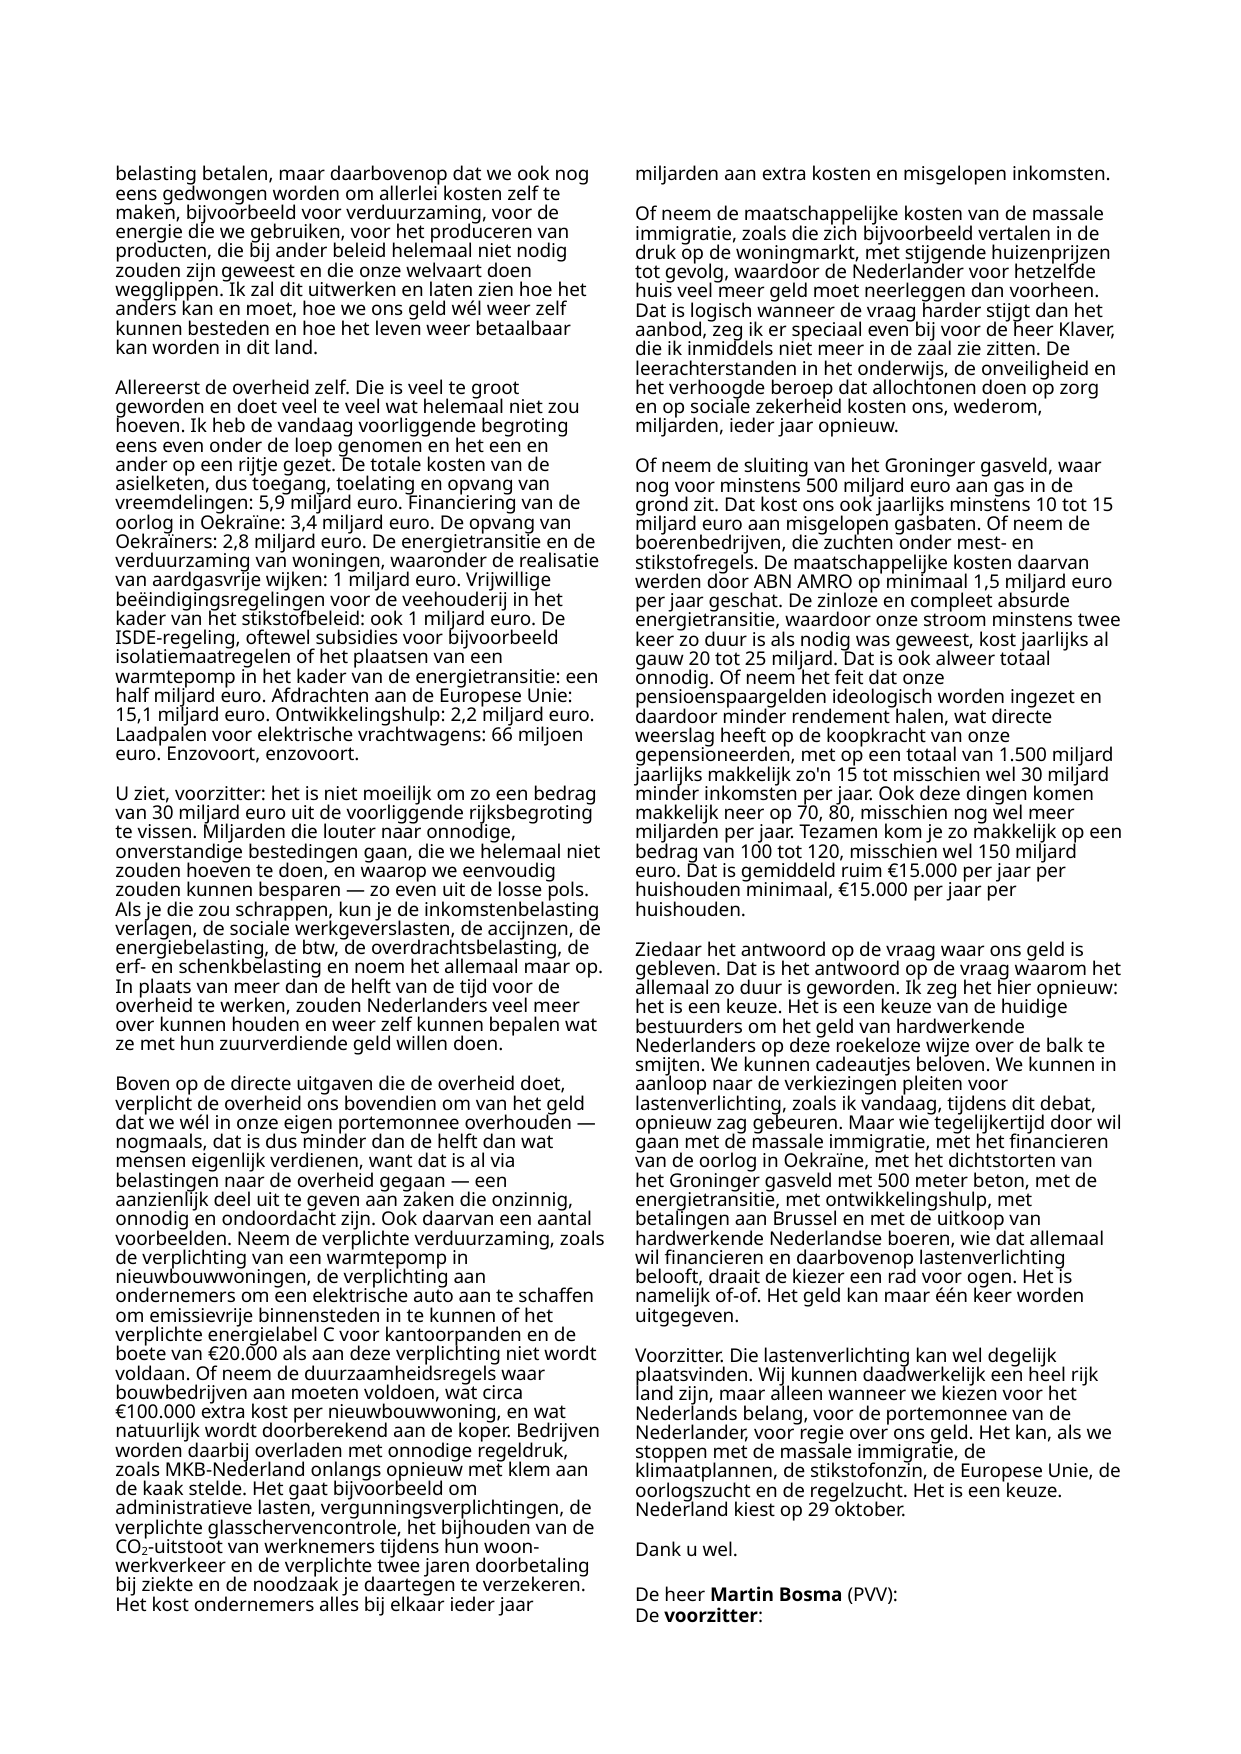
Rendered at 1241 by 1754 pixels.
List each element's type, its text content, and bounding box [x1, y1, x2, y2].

text Boven op de directe uitgaven die de overheid doet, verplicht de overheid ons bovendien om van het geld dat we wél in onze eigen portemonnee overhouden — nogmaals, dat is dus minder dan de helft dan wat mensen eigenlijk verdienen, want dat is al via belastingen naar de overheid gegaan — een aanzienlijk deel uit te geven aan zaken die onzinnig, onnodig en ondoordacht zijn. Ook daarvan een aantal voorbeelden. Neem de verplichte verduurzaming, zoals de verplichting van een warmtepomp in nieuwbouwwoningen, de verplichting aan ondernemers om een elektrische auto aan te schaffen om emissievrije binnensteden in te kunnen of het verplichte energielabel C voor kantoorpanden en de boete van €20.000 als aan deze verplichting niet wordt voldaan. Of neem de duurzaamheidsregels waar bouwbedrijven aan moeten voldoen, wat circa €100.000 extra kost per nieuwbouwwoning, en wat natuurlijk wordt doorberekend aan de koper. Bedrijven worden daarbij overladen met onnodige regeldruk, zoals MKB-Nederland onlangs opnieuw met klem aan de kaak stelde. Het gaat bijvoorbeeld om administratieve lasten, vergunningsverplichtingen, de verplichte glasschervencontrole, het bijhouden van de CO2-uitstoot van werknemers tijdens hun woon-werkverkeer en de verplichte twee jaren doorbetaling bij ziekte en de noodzaak je daartegen te verzekeren. Het kost ondernemers alles bij elkaar ieder jaar [115, 1075, 605, 1615]
text U ziet, voorzitter: het is niet moeilijk om zo een bedrag van 30 miljard euro uit de voorliggende rijksbegroting te vissen. Miljarden die louter naar onnodige, onverstandige bestedingen gaan, die we helemaal niet zouden hoeven te doen, en waarop we eenvoudig zouden kunnen besparen — zo even uit de losse pols. Als je die zou schrappen, kun je de inkomstenbelasting verlagen, de sociale werkgeverslasten, de accijnzen, de energiebelasting, de btw, de overdrachtsbelasting, de erf- en schenkbelasting en noem het allemaal maar op. In plaats van meer dan de helft van de tijd voor de overheid te werken, zouden Nederlanders veel meer over kunnen houden en weer zelf kunnen bepalen wat ze met hun zuurverdiende geld willen doen. [115, 785, 605, 1055]
text Of neem de sluiting van het Groninger gasveld, waar nog voor minstens 500 miljard euro aan gas in de grond zit. Dat kost ons ook jaarlijks minstens 10 tot 15 miljard euro aan misgelopen gasbaten. Of neem de boerenbedrijven, die zuchten onder mest- en stikstofregels. De maatschappelijke kosten daarvan werden door ABN AMRO op minimaal 1,5 miljard euro per jaar geschat. De zinloze en compleet absurde energietransitie, waardoor onze stroom minstens twee keer zo duur is als nodig was geweest, kost jaarlijks al gauw 20 tot 25 miljard. Dat is ook alweer totaal onnodig. Of neem het feit dat onze pensioenspaargelden ideologisch worden ingezet en daardoor minder rendement halen, wat directe weerslag heeft op de koopkracht van onze gepensioneerden, met op een totaal van 1.500 miljard jaarlijks makkelijk zo'n 15 tot misschien wel 30 miljard minder inkomsten per jaar. Ook deze dingen komen makkelijk neer op 70, 80, misschien nog wel meer miljarden per jaar. Tezamen kom je zo makkelijk op een bedrag van 100 tot 120, misschien wel 150 miljard euro. Dat is gemiddeld ruim €15.000 per jaar per huishouden minimaal, €15.000 per jaar per huishouden. [635, 457, 1125, 920]
text Allereerst de overheid zelf. Die is veel te groot geworden en doet veel te veel wat helemaal niet zou hoeven. Ik heb de vandaag voorliggende begroting eens even onder de loep genomen en het een en ander op een rijtje gezet. De totale kosten van de asielketen, dus toegang, toelating en opvang van vreemdelingen: 5,9 miljard euro. Financiering van de oorlog in Oekraïne: 3,4 miljard euro. De opvang van Oekraïners: 2,8 miljard euro. De energietransitie en de verduurzaming van woningen, waaronder de realisatie van aardgasvrije wijken: 1 miljard euro. Vrijwillige beëindigingsregelingen voor de veehouderij in het kader van het stikstofbeleid: ook 1 miljard euro. De ISDE-regeling, oftewel subsidies voor bijvoorbeeld isolatiemaatregelen of het plaatsen van een warmtepomp in het kader van de energietransitie: een half miljard euro. Afdrachten aan de Europese Unie: 15,1 miljard euro. Ontwikkelingshulp: 2,2 miljard euro. Laadpalen voor elektrische vrachtwagens: 66 miljoen euro. Enzovoort, enzovoort. [115, 379, 605, 764]
text belasting betalen, maar daarbovenop dat we ook nog eens gedwongen worden om allerlei kosten zelf te maken, bijvoorbeeld voor verduurzaming, voor de energie die we gebruiken, voor het produceren van producten, die bij ander beleid helemaal niet nodig zouden zijn geweest en die onze welvaart doen wegglippen. Ik zal dit uitwerken en laten zien hoe het anders kan en moet, hoe we ons geld wél weer zelf kunnen besteden en hoe het leven weer betaalbaar kan worden in dit land. [115, 165, 605, 358]
text Voorzitter. Die lastenverlichting kan wel degelijk plaatsvinden. Wij kunnen daadwerkelijk een heel rijk land zijn, maar alleen wanneer we kiezen voor het Nederlands belang, voor de portemonnee van de Nederlander, voor regie over ons geld. Het kan, als we stoppen met de massale immigratie, de klimaatplannen, de stikstofonzin, de Europese Unie, de oorlogszucht en de regelzucht. Het is een keuze. Nederland kiest op 29 oktober. [635, 1347, 1125, 1520]
text Ziedaar het antwoord op de vraag waar ons geld is gebleven. Dat is het antwoord op de vraag waarom het allemaal zo duur is geworden. Ik zeg het hier opnieuw: het is een keuze. Het is een keuze van de huidige bestuurders om het geld van hardwerkende Nederlanders op deze roekeloze wijze over de balk te smijten. We kunnen cadeautjes beloven. We kunnen in aanloop naar de verkiezingen pleiten voor lastenverlichting, zoals ik vandaag, tijdens dit debat, opnieuw zag gebeuren. Maar wie tegelijkertijd door wil gaan met de massale immigratie, met het financieren van de oorlog in Oekraïne, met het dichtstorten van het Groninger gasveld met 500 meter beton, met de energietransitie, met ontwikkelingshulp, met betalingen aan Brussel en met de uitkoop van hardwerkende Nederlandse boeren, wie dat allemaal wil financieren en daarbovenop lastenverlichting belooft, draait de kiezer een rad voor ogen. Het is namelijk of-of. Het geld kan maar één keer worden uitgegeven. [635, 941, 1125, 1326]
text Of neem de maatschappelijke kosten van de massale immigratie, zoals die zich bijvoorbeeld vertalen in de druk op de woningmarkt, met stijgende huizenprijzen tot gevolg, waardoor de Nederlander voor hetzelfde huis veel meer geld moet neerleggen dan voorheen. Dat is logisch wanneer de vraag harder stijgt dan het aanbod, zeg ik er speciaal even bij voor de heer Klaver, die ik inmiddels niet meer in de zaal zie zitten. De leerachterstanden in het onderwijs, de onveiligheid en het verhoogde beroep dat allochtonen doen op zorg en op sociale zekerheid kosten ons, wederom, miljarden, ieder jaar opnieuw. [635, 205, 1125, 437]
text miljarden aan extra kosten en misgelopen inkomsten. [635, 165, 1125, 184]
text Dank u wel. [635, 1541, 1125, 1560]
text De heer Martin Bosma (PVV): [635, 1581, 1125, 1607]
text De voorzitter: [635, 1607, 1125, 1626]
